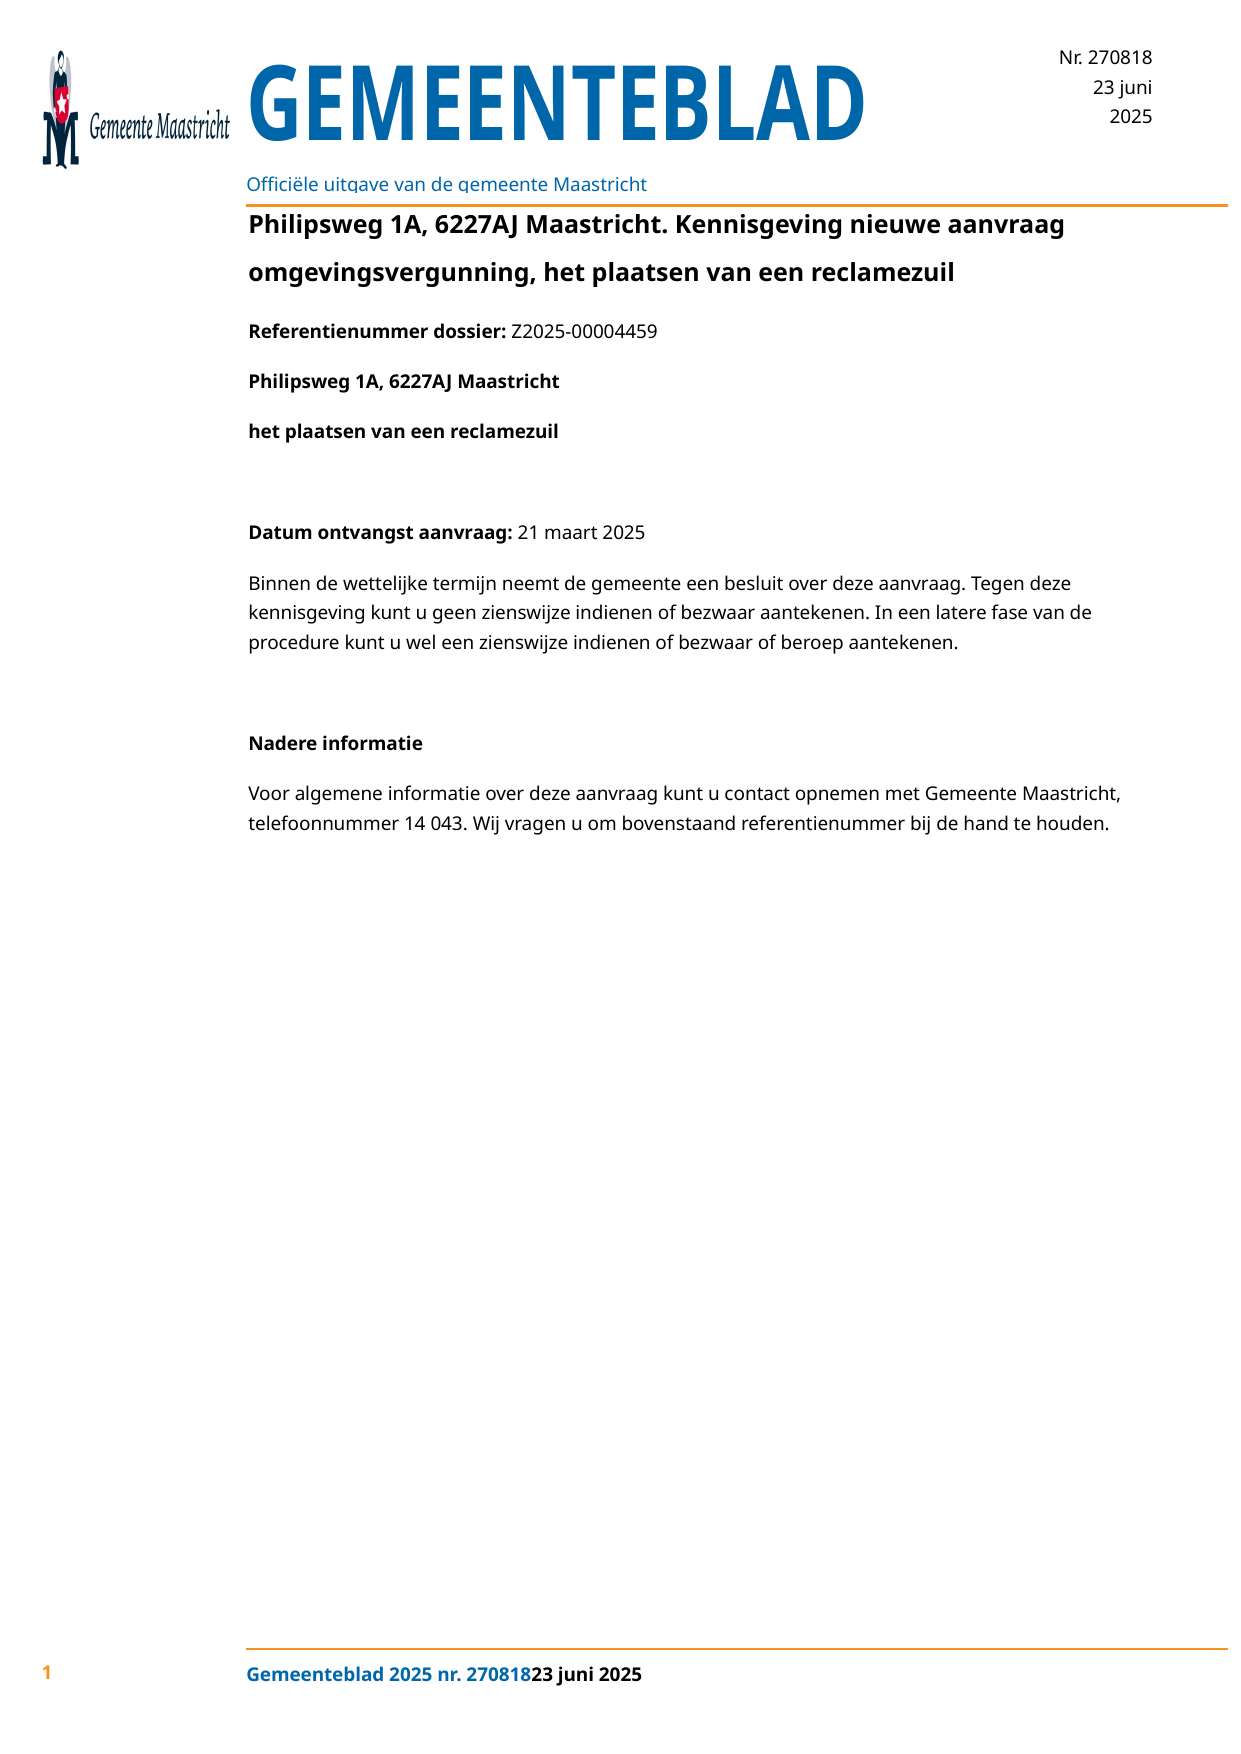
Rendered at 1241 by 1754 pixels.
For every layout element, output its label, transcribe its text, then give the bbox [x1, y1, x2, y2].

text Nadere informatie [248, 730, 1152, 756]
text Philipsweg 1A, 6227AJ Maastricht [248, 368, 1152, 394]
text Voor algemene informatie over deze aanvraag kunt u contact opnemen met Gemeente Maastricht, telefoonnummer 14 043. Wij vragen u om bovenstaand referentienummer bij de hand te houden. [248, 780, 1152, 836]
text het plaatsen van een reclamezuil [248, 419, 1152, 444]
picture [41, 47, 231, 172]
text Philipsweg 1A, 6227AJ Maastricht. Kennisgeving nieuwe aanvraag omgevingsvergunning, het plaatsen van een reclamezuil [248, 207, 1152, 288]
text Datum ontvangst aanvraag: 21 maart 2025 [248, 519, 1152, 545]
text Referentienummer dossier: Z2025-00004459 [248, 318, 1152, 344]
text Binnen de wettelijke termijn neemt de gemeente een besluit over deze aanvraag. Tegen deze kennisgeving kunt u geen zienswijze indienen of bezwaar aantekenen. In een latere fase van de procedure kunt u wel een zienswijze indienen of bezwaar of beroep aantekenen. [248, 570, 1152, 655]
